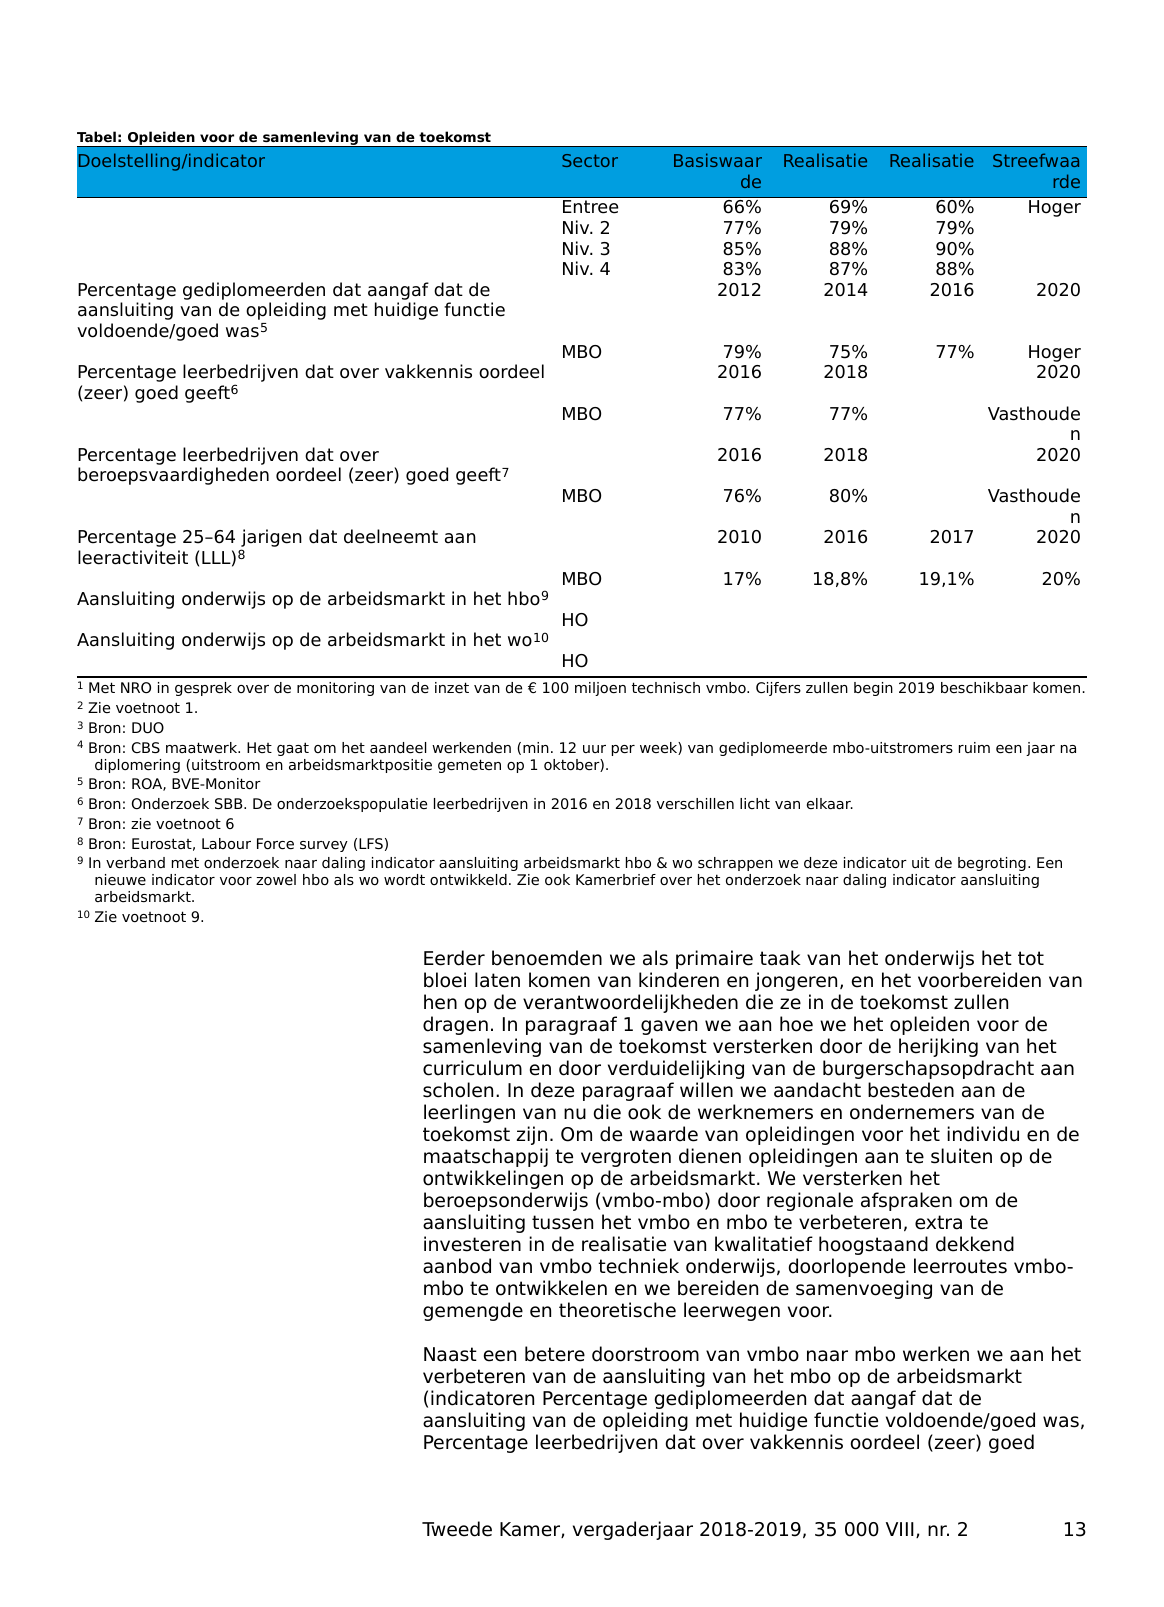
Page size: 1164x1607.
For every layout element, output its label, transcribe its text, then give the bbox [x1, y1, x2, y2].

table_cell Niv. 2 [555, 218, 661, 238]
table_cell [77, 610, 555, 630]
table_cell [77, 651, 555, 676]
table_cell 20% [980, 569, 1087, 589]
table_cell MBO [555, 569, 661, 589]
table_cell Percentage gediplomeerden dat aangaf dat de aansluiting van de opleiding met huidige functie voldoende/goed was5 [77, 280, 555, 342]
table_cell Realisatie [768, 147, 874, 197]
table_cell Entree [555, 198, 661, 218]
table_cell 80% [768, 486, 874, 527]
table_cell [555, 630, 661, 651]
table_cell 2016 [661, 362, 768, 403]
table_cell [874, 404, 980, 445]
table_cell 66% [661, 198, 768, 218]
table_cell [768, 651, 874, 676]
table_cell 77% [874, 342, 980, 362]
table_cell 2010 [661, 527, 768, 568]
table_cell [980, 218, 1087, 238]
table_cell 2016 [661, 445, 768, 486]
table_cell MBO [555, 342, 661, 362]
table_cell [980, 239, 1087, 259]
table_cell [555, 280, 661, 342]
table_cell [874, 589, 980, 610]
table_cell Basiswaarde [661, 147, 768, 197]
table_cell 79% [768, 218, 874, 238]
table_cell [77, 239, 555, 259]
table_cell 85% [661, 239, 768, 259]
table_cell 2020 [980, 527, 1087, 568]
table_cell [555, 445, 661, 486]
table_cell 2018 [768, 445, 874, 486]
table_cell Doelstelling/indicator [77, 147, 555, 197]
table_cell [874, 445, 980, 486]
table_cell Aansluiting onderwijs op de arbeidsmarkt in het hbo9 [77, 589, 555, 610]
table_cell Niv. 4 [555, 259, 661, 280]
table_cell [874, 651, 980, 676]
table_cell [874, 486, 980, 527]
table_cell Hoger [980, 198, 1087, 218]
table_cell 2020 [980, 362, 1087, 403]
table_cell 19,1% [874, 569, 980, 589]
table_cell 2012 [661, 280, 768, 342]
table_cell Streefwaarde [980, 147, 1087, 197]
table_cell 90% [874, 239, 980, 259]
table_cell 88% [874, 259, 980, 280]
table_cell [77, 569, 555, 589]
table_cell [555, 362, 661, 403]
table_cell [768, 630, 874, 651]
table_cell 17% [661, 569, 768, 589]
table_cell Percentage leerbedrijven dat over beroepsvaardigheden oordeel (zeer) goed geeft7 [77, 445, 555, 486]
table_cell HO [555, 610, 661, 630]
table_cell 77% [768, 404, 874, 445]
table_cell [77, 259, 555, 280]
table_cell [661, 651, 768, 676]
table_cell 76% [661, 486, 768, 527]
table_cell [661, 630, 768, 651]
table_cell Percentage leerbedrijven dat over vakkennis oordeel (zeer) goed geeft6 [77, 362, 555, 403]
table_cell 69% [768, 198, 874, 218]
table_cell Vasthouden [980, 404, 1087, 445]
table_cell 2020 [980, 445, 1087, 486]
table_cell [874, 610, 980, 630]
table_cell [980, 589, 1087, 610]
table_cell Sector [555, 147, 661, 197]
table_cell Niv. 3 [555, 239, 661, 259]
table_cell 2016 [874, 280, 980, 342]
table_cell 77% [661, 218, 768, 238]
table_cell 60% [874, 198, 980, 218]
table_cell [77, 218, 555, 238]
table_cell [874, 630, 980, 651]
table_cell Hoger [980, 342, 1087, 362]
table_cell [661, 610, 768, 630]
table_cell [555, 589, 661, 610]
table_cell Realisatie [874, 147, 980, 197]
table_cell [874, 362, 980, 403]
table_cell 2014 [768, 280, 874, 342]
table_cell [768, 610, 874, 630]
table_cell [77, 404, 555, 445]
table_cell [980, 259, 1087, 280]
table_cell MBO [555, 486, 661, 527]
table_cell [980, 651, 1087, 676]
table_cell 83% [661, 259, 768, 280]
table_cell 77% [661, 404, 768, 445]
table_cell 1 Met NRO in gesprek over de monitoring van de inzet van de € 100 miljoen technisch vmbo. Cijfers zullen begin 2019 beschikbaar komen. 2 Zie voetnoot 1. 3 Bron: DUO 4 Bron: CBS maatwerk. Het gaat om het aandeel werkenden (min. 12 uur per week) van gediplomeerde mbo-uitstromers ruim een jaar na diplomering (uitstroom en arbeidsmarktpositie gemeten op 1 oktober). 5 Bron: ROA, BVE-Monitor 6 Bron: Onderzoek SBB. De onderzoekspopulatie leerbedrijven in 2016 en 2018 verschillen licht van elkaar. 7 Bron: zie voetnoot 6 8 Bron: Eurostat, Labour Force survey (LFS) 9 In verband met onderzoek naar daling indicator aansluiting arbeidsmarkt hbo & wo schrappen we deze indicator uit de begroting. Een nieuwe indicator voor zowel hbo als wo wordt ontwikkeld. Zie ook Kamerbrief over het onderzoek naar daling indicator aansluiting arbeidsmarkt. 10 Zie voetnoot 9. [77, 678, 1087, 926]
text Naast een betere doorstroom van vmbo naar mbo werken we aan het verbeteren van de aansluiting van het mbo op de arbeidsmarkt (indicatoren Percentage gediplomeerden dat aangaf dat de aansluiting van de opleiding met huidige functie voldoende/goed was, Percentage leerbedrijven dat over vakkennis oordeel (zeer) goed [422, 1344, 1087, 1454]
table_cell [77, 486, 555, 527]
table_cell Aansluiting onderwijs op de arbeidsmarkt in het wo10 [77, 630, 555, 651]
table_cell [77, 198, 555, 218]
table_cell HO [555, 651, 661, 676]
table_cell 88% [768, 239, 874, 259]
table_cell 18,8% [768, 569, 874, 589]
table_cell [980, 610, 1087, 630]
table_cell [77, 342, 555, 362]
table_cell 75% [768, 342, 874, 362]
text Eerder benoemden we als primaire taak van het onderwijs het tot bloei laten komen van kinderen en jongeren, en het voorbereiden van hen op de verantwoordelijkheden die ze in de toekomst zullen dragen. In paragraaf 1 gaven we aan hoe we het opleiden voor de samenleving van de toekomst versterken door de herijking van het curriculum en door verduidelijking van de burgerschapsopdracht aan scholen. In deze paragraaf willen we aandacht besteden aan de leerlingen van nu die ook de werknemers en ondernemers van de toekomst zijn. Om de waarde van opleidingen voor het individu en de maatschappij te vergroten dienen opleidingen aan te sluiten op de ontwikkelingen op de arbeidsmarkt. We versterken het beroepsonderwijs (vmbo-mbo) door regionale afspraken om de aansluiting tussen het vmbo en mbo te verbeteren, extra te investeren in de realisatie van kwalitatief hoogstaand dekkend aanbod van vmbo techniek onderwijs, doorlopende leerroutes vmbo-mbo te ontwikkelen en we bereiden de samenvoeging van de gemengde en theoretische leerwegen voor. [422, 948, 1087, 1322]
table_cell 2018 [768, 362, 874, 403]
table_header Tabel: Opleiden voor de samenleving van de toekomst [77, 130, 1087, 146]
table_cell 79% [874, 218, 980, 238]
table_cell 2017 [874, 527, 980, 568]
table_cell [555, 527, 661, 568]
table_cell Vasthouden [980, 486, 1087, 527]
table_cell 79% [661, 342, 768, 362]
table_cell [661, 589, 768, 610]
table_cell [980, 630, 1087, 651]
table_cell 87% [768, 259, 874, 280]
table_cell 2020 [980, 280, 1087, 342]
table_cell Percentage 25–64 jarigen dat deelneemt aan leeractiviteit (LLL)8 [77, 527, 555, 568]
table_cell MBO [555, 404, 661, 445]
table_cell 2016 [768, 527, 874, 568]
table_cell [768, 589, 874, 610]
